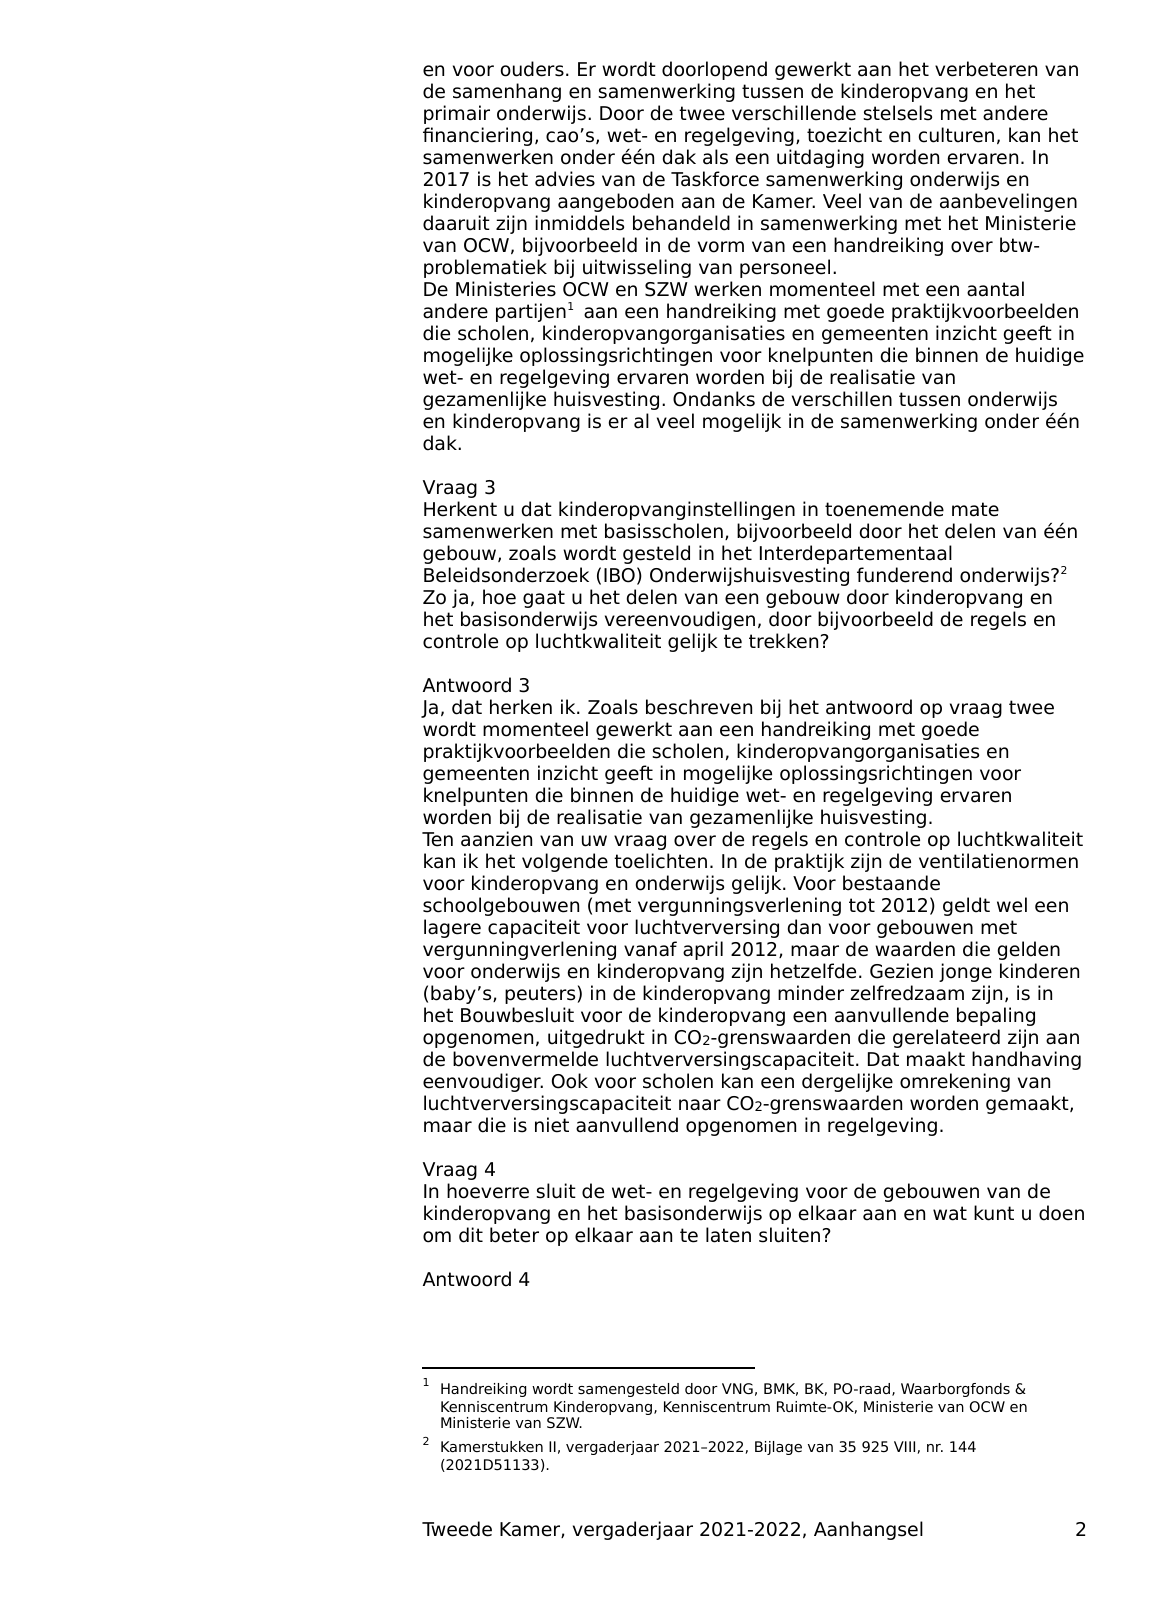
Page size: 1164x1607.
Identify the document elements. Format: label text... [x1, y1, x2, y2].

text De Ministeries OCW en SZW werken momenteel met een aantal andere partijen aan een handreiking met goede praktijkvoorbeelden die scholen, kinderopvangorganisaties en gemeenten inzicht geeft in mogelijke oplossingsrichtingen voor knelpunten die binnen de huidige wet- en regelgeving ervaren worden bij de realisatie van gezamenlijke huisvesting. Ondanks de verschillen tussen onderwijs en kinderopvang is er al veel mogelijk in de samenwerking onder één dak. [422, 279, 1087, 455]
text In hoeverre sluit de wet- en regelgeving voor de gebouwen van de kinderopvang en het basisonderwijs op elkaar aan en wat kunt u doen om dit beter op elkaar aan te laten sluiten? [422, 1181, 1087, 1247]
text en voor ouders. Er wordt doorlopend gewerkt aan het verbeteren van de samenhang en samenwerking tussen de kinderopvang en het primair onderwijs. Door de twee verschillende stelsels met andere financiering, cao’s, wet- en regelgeving, toezicht en culturen, kan het samenwerken onder één dak als een uitdaging worden ervaren. In 2017 is het advies van de Taskforce samenwerking onderwijs en kinderopvang aangeboden aan de Kamer. Veel van de aanbevelingen daaruit zijn inmiddels behandeld in samenwerking met het Ministerie van OCW, bijvoorbeeld in de vorm van een handreiking over btw-problematiek bij uitwisseling van personeel. [422, 59, 1087, 279]
text Herkent u dat kinderopvanginstellingen in toenemende mate samenwerken met basisscholen, bijvoorbeeld door het delen van één gebouw, zoals wordt gesteld in het Interdepartementaal Beleidsonderzoek (IBO) Onderwijshuisvesting funderend onderwijs? Zo ja, hoe gaat u het delen van een gebouw door kinderopvang en het basisonderwijs vereenvoudigen, door bijvoorbeeld de regels en controle op luchtkwaliteit gelijk te trekken? [422, 499, 1087, 653]
text Vraag 3 [422, 477, 1087, 499]
text Antwoord 4 [422, 1269, 1087, 1291]
text Antwoord 3 [422, 675, 1087, 697]
text Ten aanzien van uw vraag over de regels en controle op luchtkwaliteit kan ik het volgende toelichten. In de praktijk zijn de ventilatienormen voor kinderopvang en onderwijs gelijk. Voor bestaande schoolgebouwen (met vergunningsverlening tot 2012) geldt wel een lagere capaciteit voor luchtverversing dan voor gebouwen met vergunningverlening vanaf april 2012, maar de waarden die gelden voor onderwijs en kinderopvang zijn hetzelfde. Gezien jonge kinderen (baby’s, peuters) in de kinderopvang minder zelfredzaam zijn, is in het Bouwbesluit voor de kinderopvang een aanvullende bepaling opgenomen, uitgedrukt in CO2-grenswaarden die gerelateerd zijn aan de bovenvermelde luchtverversingscapaciteit. Dat maakt handhaving eenvoudiger. Ook voor scholen kan een dergelijke omrekening van luchtverversingscapaciteit naar CO2-grenswaarden worden gemaakt, maar die is niet aanvullend opgenomen in regelgeving. [422, 829, 1087, 1136]
text Ja, dat herken ik. Zoals beschreven bij het antwoord op vraag twee wordt momenteel gewerkt aan een handreiking met goede praktijkvoorbeelden die scholen, kinderopvangorganisaties en gemeenten inzicht geeft in mogelijke oplossingsrichtingen voor knelpunten die binnen de huidige wet- en regelgeving ervaren worden bij de realisatie van gezamenlijke huisvesting. [422, 697, 1087, 829]
text Vraag 4 [422, 1159, 1087, 1181]
text Kamerstukken II, vergaderjaar 2021–2022, Bijlage van 35 925 VIII, nr. 144 (2021D51133). [422, 1435, 1087, 1474]
text Handreiking wordt samengesteld door VNG, BMK, BK, PO-raad, Waarborgfonds & Kenniscentrum Kinderopvang, Kenniscentrum Ruimte-OK, Ministerie van OCW en Ministerie van SZW. [422, 1377, 1087, 1432]
